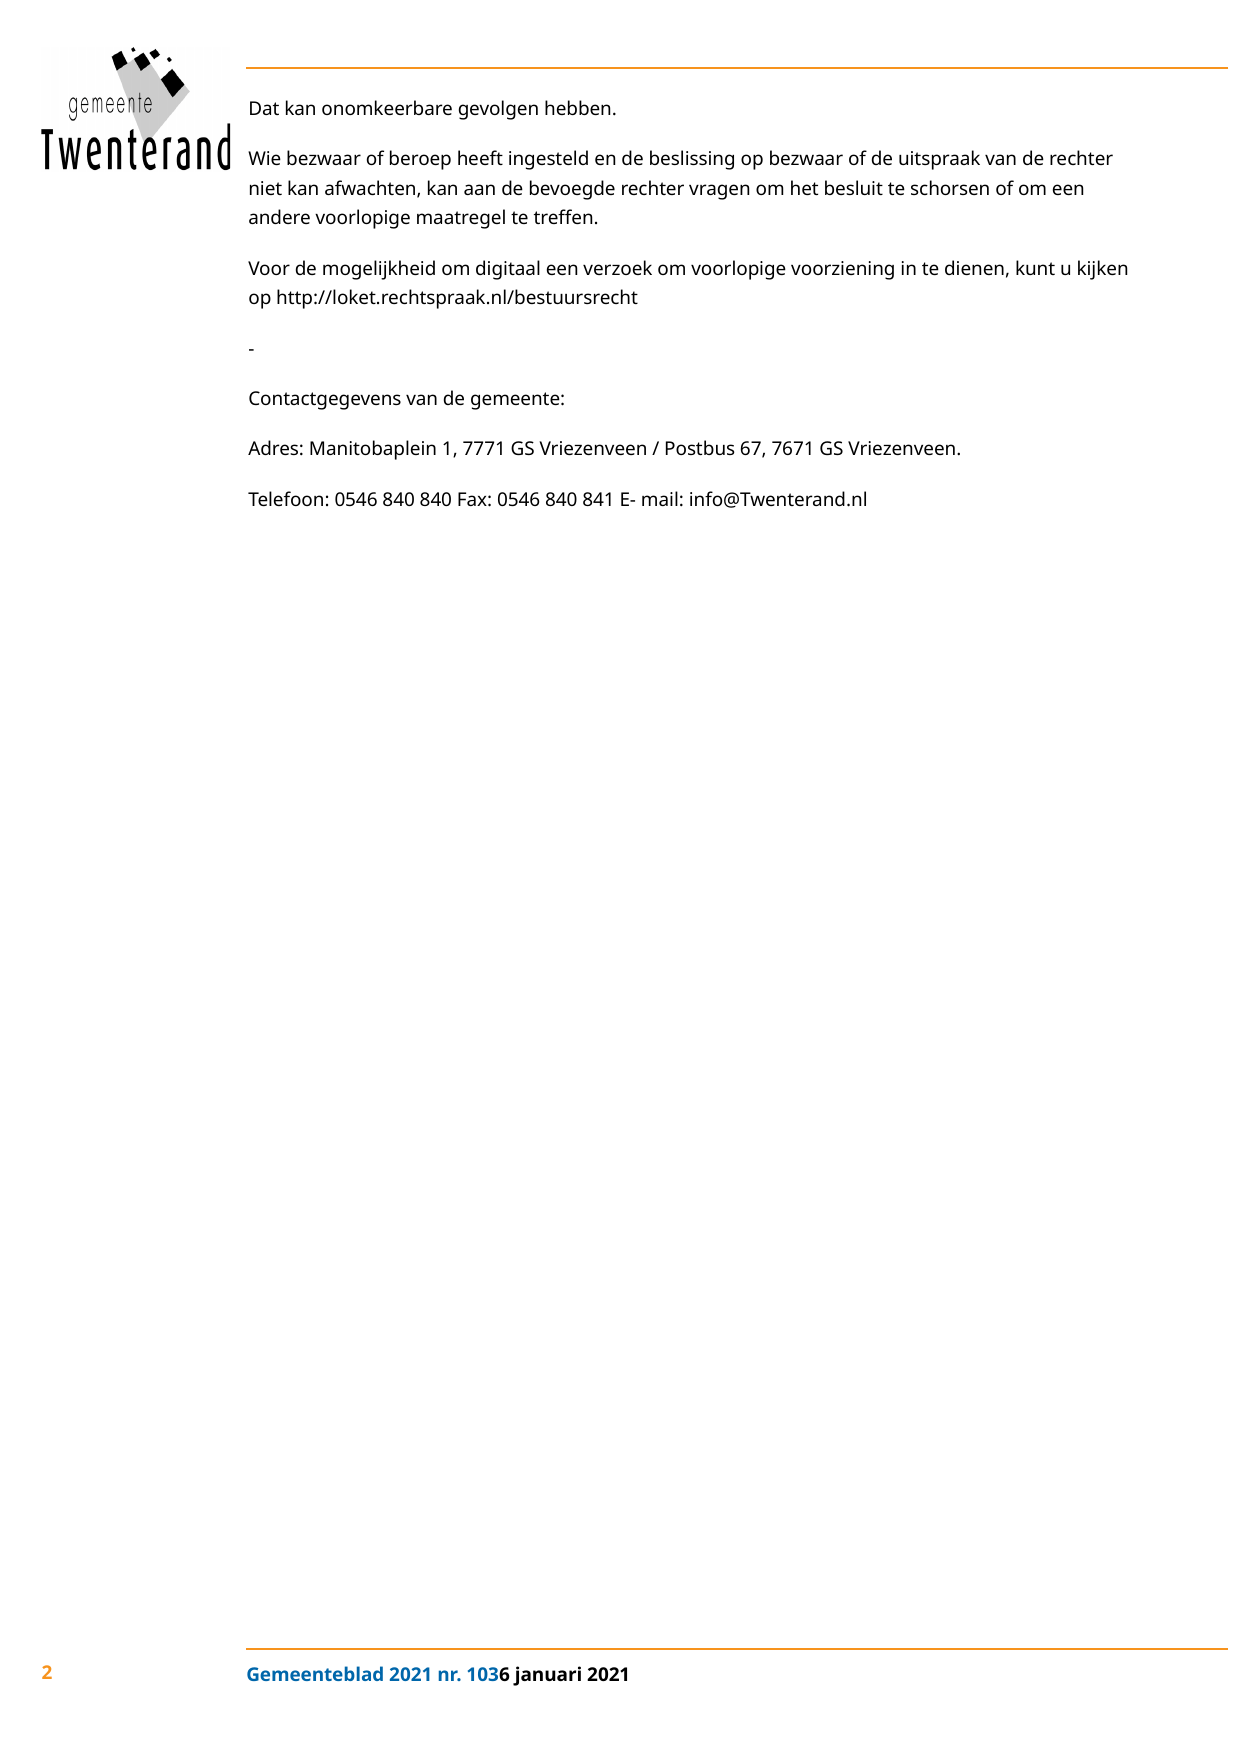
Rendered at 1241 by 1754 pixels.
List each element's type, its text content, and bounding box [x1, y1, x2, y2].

text Wie bezwaar of beroep heeft ingesteld en de beslissing op bezwaar of de uitspraak van de rechter niet kan afwachten, kan aan de bevoegde rechter vragen om het besluit te schorsen of om een andere voorlopige maatregel te treffen. [248, 145, 1152, 230]
text - [248, 335, 1152, 361]
text Telefoon: 0546 840 840 Fax: 0546 840 841 E- mail: info@Twenterand.nl [248, 486, 1152, 512]
picture [41, 47, 231, 172]
text Dat kan onomkeerbare gevolgen hebben. [248, 95, 1152, 121]
text Adres: Manitobaplein 1, 7771 GS Vriezenveen / Postbus 67, 7671 GS Vriezenveen. [248, 436, 1152, 461]
text Contactgegevens van de gemeente: [248, 385, 1152, 411]
text Voor de mogelijkheid om digitaal een verzoek om voorlopige voorziening in te dienen, kunt u kijken op http://loket.rechtspraak.nl/bestuursrecht [248, 255, 1152, 310]
